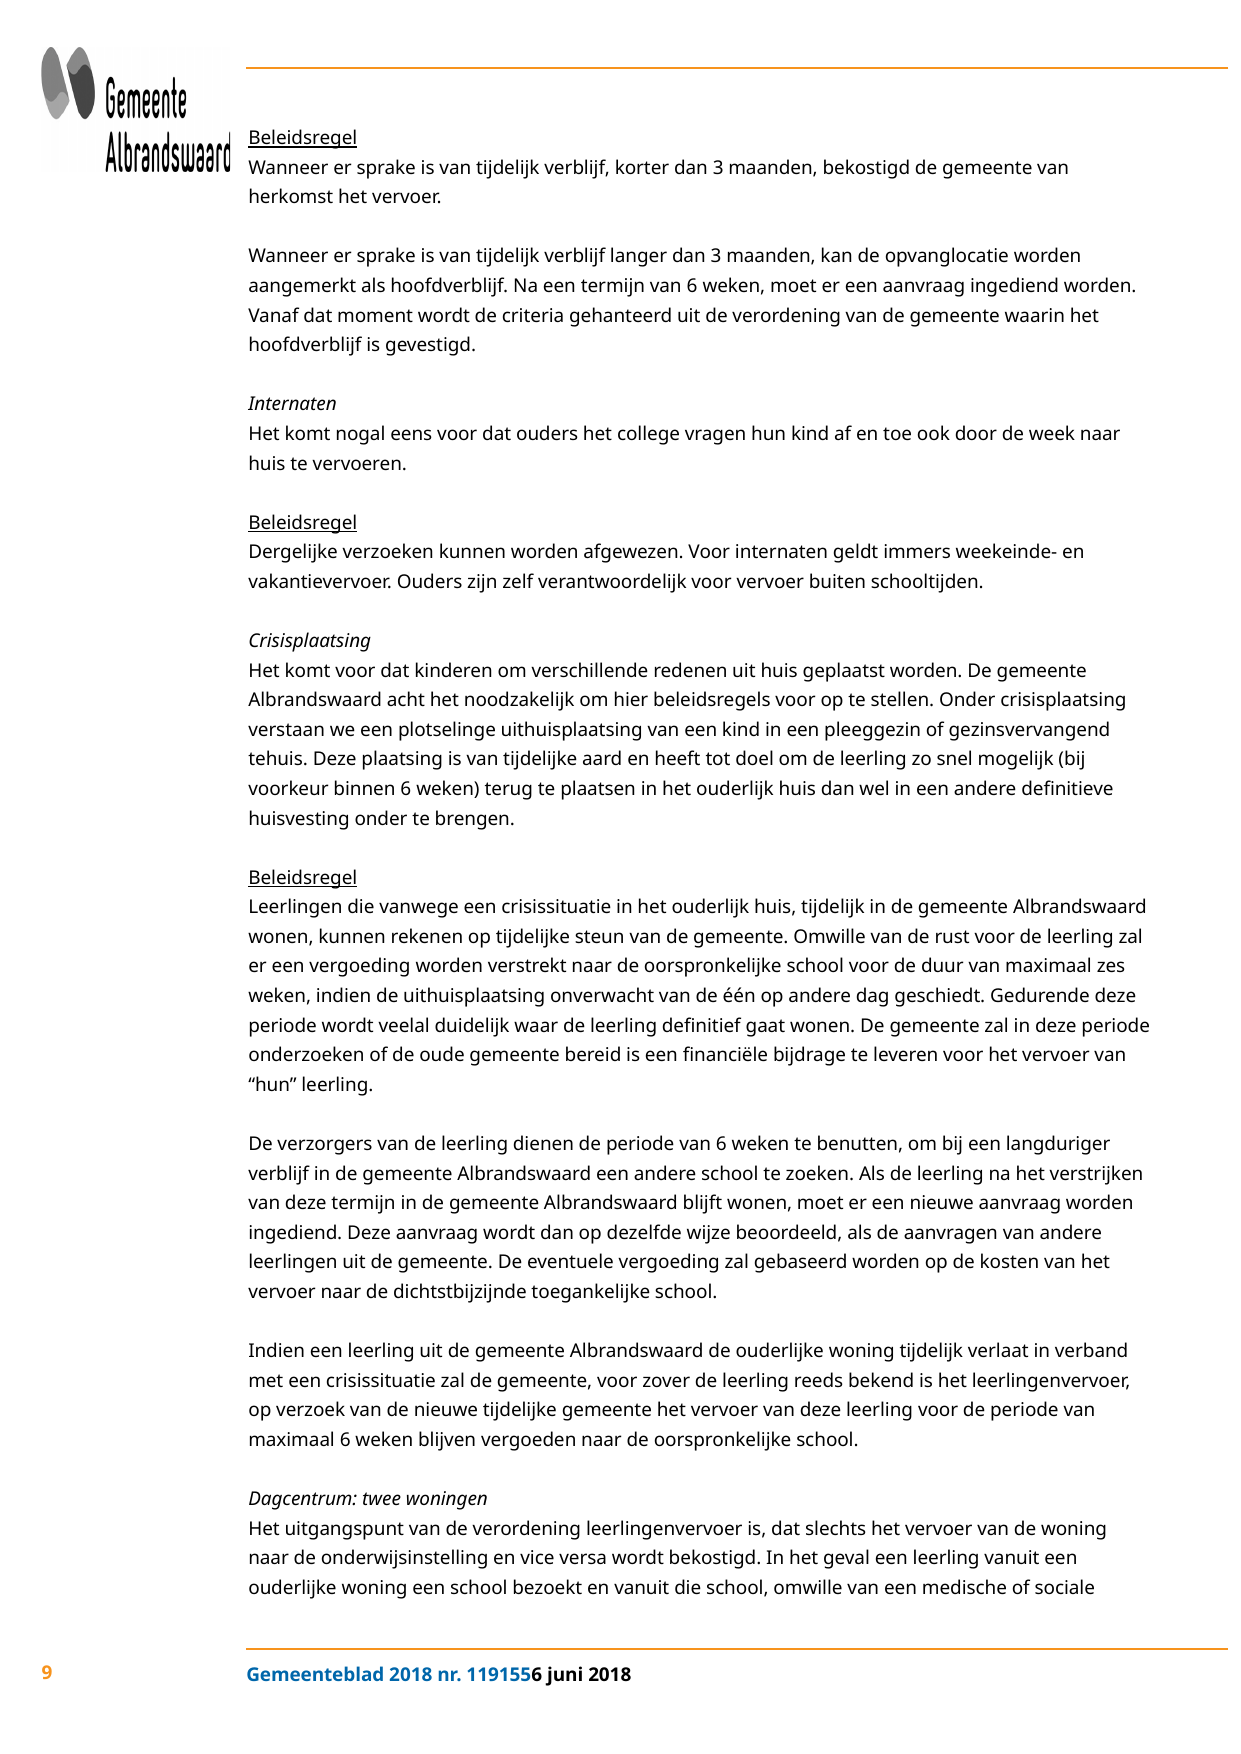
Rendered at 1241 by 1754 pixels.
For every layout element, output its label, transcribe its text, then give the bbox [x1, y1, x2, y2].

text Beleidsregel [248, 124, 1152, 150]
text Crisisplaatsing [248, 627, 1152, 653]
text Het uitgangspunt van de verordening leerlingenvervoer is, dat slechts het vervoer van de woning naar de onderwijsinstelling en vice versa wordt bekostigd. In het geval een leerling vanuit een ouderlijke woning een school bezoekt en vanuit die school, omwille van een medische of sociale [248, 1515, 1152, 1600]
text Het komt voor dat kinderen om verschillende redenen uit huis geplaatst worden. De gemeente Albrandswaard acht het noodzakelijk om hier beleidsregels voor op te stellen. Onder crisisplaatsing verstaan we een plotselinge uithuisplaatsing van een kind in een pleeggezin of gezinsvervangend tehuis. Deze plaatsing is van tijdelijke aard en heeft tot doel om de leerling zo snel mogelijk (bij voorkeur binnen 6 weken) terug te plaatsen in het ouderlijk huis dan wel in een andere definitieve huisvesting onder te brengen. [248, 657, 1152, 831]
text Leerlingen die vanwege een crisissituatie in het ouderlijk huis, tijdelijk in de gemeente Albrandswaard wonen, kunnen rekenen op tijdelijke steun van de gemeente. Omwille van de rust voor de leerling zal er een vergoeding worden verstrekt naar de oorspronkelijke school voor de duur van maximaal zes weken, indien de uithuisplaatsing onverwacht van de één op andere dag geschiedt. Gedurende deze periode wordt veelal duidelijk waar de leerling definitief gaat wonen. De gemeente zal in deze periode onderzoeken of de oude gemeente bereid is een financiële bijdrage te leveren voor het vervoer van “hun” leerling. [248, 893, 1152, 1097]
text Het komt nogal eens voor dat ouders het college vragen hun kind af en toe ook door de week naar huis te vervoeren. [248, 420, 1152, 476]
picture [41, 47, 231, 172]
text Beleidsregel [248, 864, 1152, 890]
text Internaten [248, 391, 1152, 416]
text Wanneer er sprake is van tijdelijk verblijf, korter dan 3 maanden, bekostigd de gemeente van herkomst het vervoer. [248, 154, 1152, 209]
text De verzorgers van de leerling dienen de periode van 6 weken te benutten, om bij een langduriger verblijf in de gemeente Albrandswaard een andere school te zoeken. Als de leerling na het verstrijken van deze termijn in de gemeente Albrandswaard blijft wonen, moet er een nieuwe aanvraag worden ingediend. Deze aanvraag wordt dan op dezelfde wijze beoordeeld, als de aanvragen van andere leerlingen uit de gemeente. De eventuele vergoeding zal gebaseerd worden op de kosten van het vervoer naar de dichtstbijzijnde toegankelijke school. [248, 1130, 1152, 1304]
text Beleidsregel [248, 509, 1152, 535]
text Dagcentrum: twee woningen [248, 1485, 1152, 1511]
text Indien een leerling uit de gemeente Albrandswaard de ouderlijke woning tijdelijk verlaat in verband met een crisissituatie zal de gemeente, voor zover de leerling reeds bekend is het leerlingenvervoer, op verzoek van de nieuwe tijdelijke gemeente het vervoer van deze leerling voor de periode van maximaal 6 weken blijven vergoeden naar de oorspronkelijke school. [248, 1337, 1152, 1452]
text Dergelijke verzoeken kunnen worden afgewezen. Voor internaten geldt immers weekeinde- en vakantievervoer. Ouders zijn zelf verantwoordelijk voor vervoer buiten schooltijden. [248, 538, 1152, 594]
text Wanneer er sprake is van tijdelijk verblijf langer dan 3 maanden, kan de opvanglocatie worden aangemerkt als hoofdverblijf. Na een termijn van 6 weken, moet er een aanvraag ingediend worden. Vanaf dat moment wordt de criteria gehanteerd uit de verordening van de gemeente waarin het hoofdverblijf is gevestigd. [248, 243, 1152, 357]
